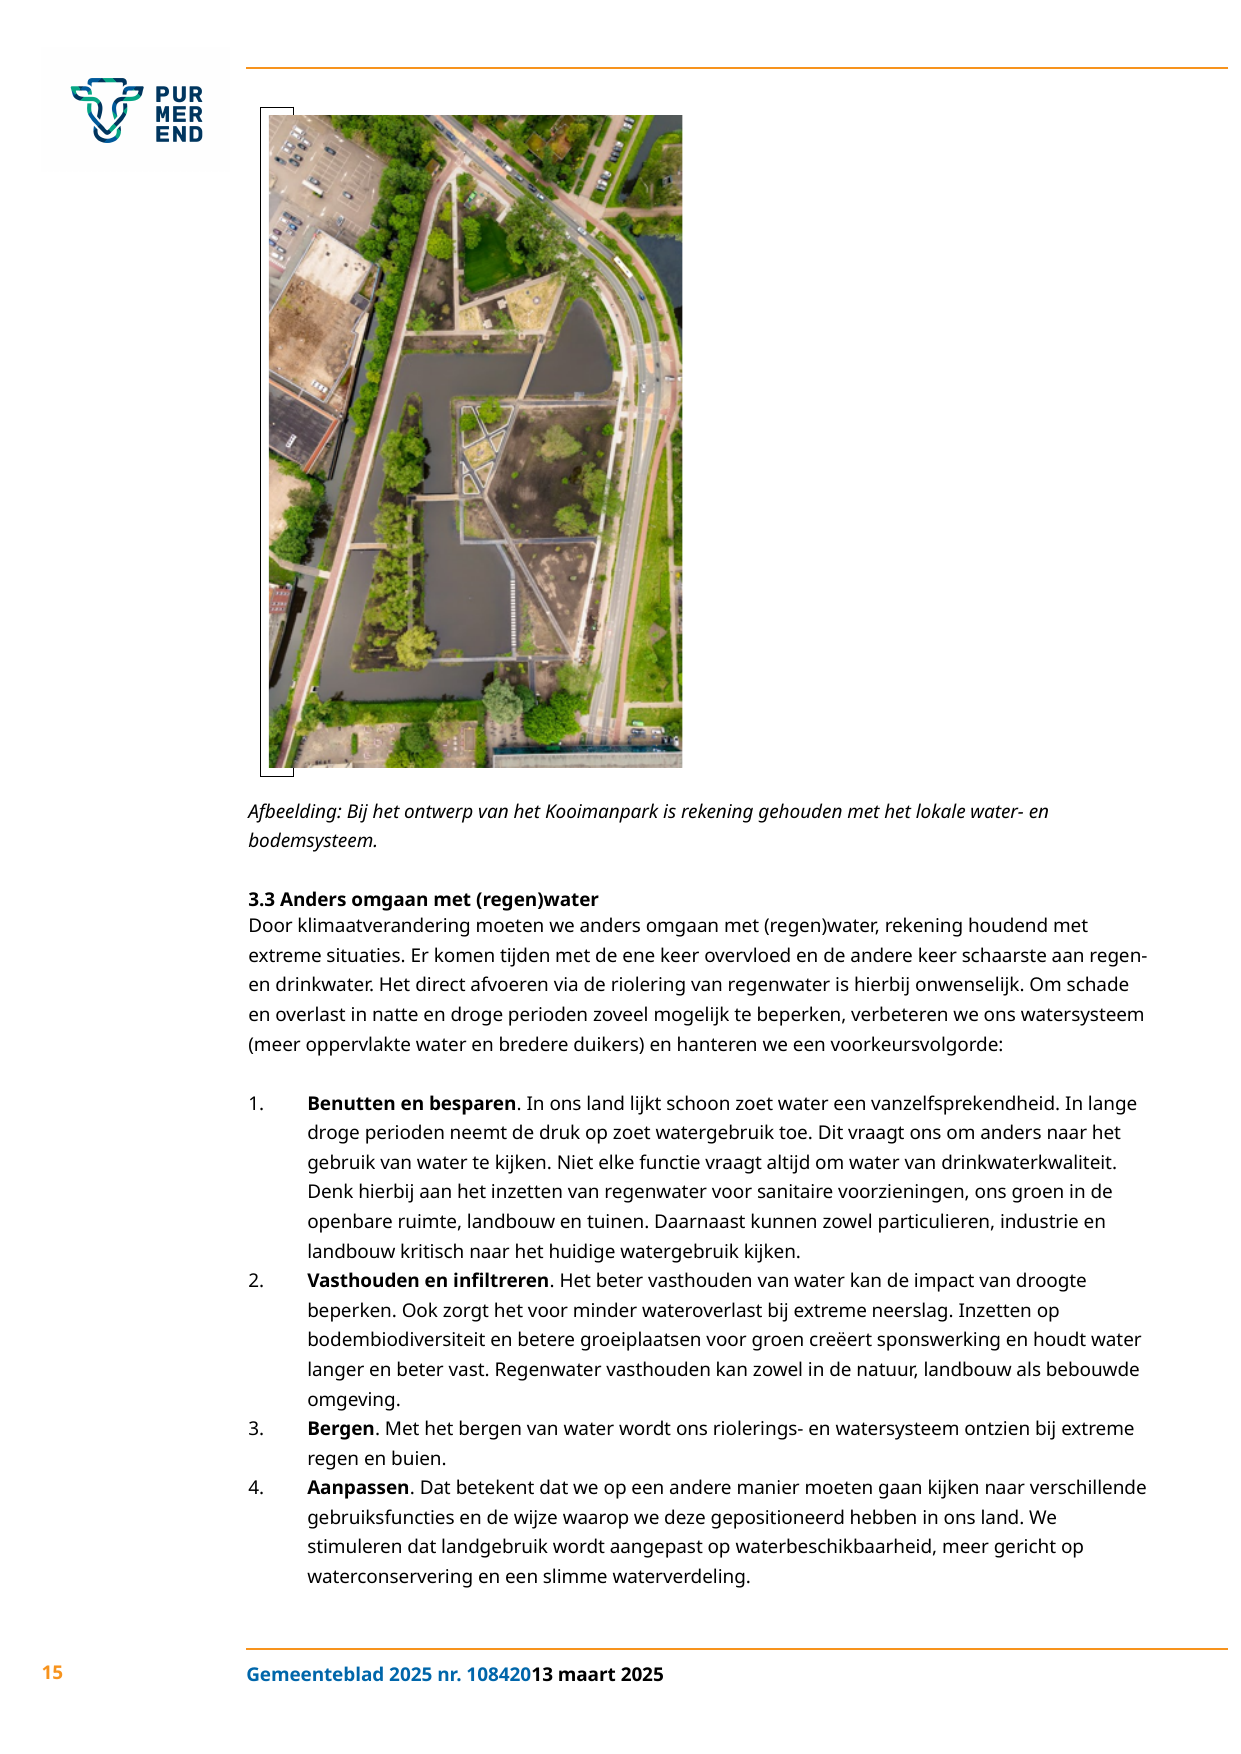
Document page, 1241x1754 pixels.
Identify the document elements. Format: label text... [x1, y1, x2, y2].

text Door klimaatverandering moeten we anders omgaan met (regen)water, rekening houdend met extreme situaties. Er komen tijden met de ene keer overvloed en de andere keer schaarste aan regen- en drinkwater. Het direct afvoeren via de riolering van regenwater is hierbij onwenselijk. Om schade en overlast in natte en droge perioden zoveel mogelijk te beperken, verbeteren we ons watersysteem (meer oppervlakte water en bredere duikers) en hanteren we een voorkeursvolgorde: [248, 912, 1152, 1056]
list Aanpassen. Dat betekent dat we op een andere manier moeten gaan kijken naar verschillende gebruiksfuncties en de wijze waarop we deze gepositioneerd hebben in ons land. We stimuleren dat landgebruik wordt aangepast op waterbeschikbaarheid, meer gericht op waterconservering en een slimme waterverdeling. [248, 1474, 1152, 1589]
picture [268, 115, 683, 768]
text 3.3 Anders omgaan met (regen)water [248, 887, 1152, 912]
text Afbeelding: Bij het ontwerp van het Kooimanpark is rekening gehouden met het lokale water- en bodemsysteem. [248, 798, 1152, 853]
list Vasthouden en infiltreren. Het beter vasthouden van water kan de impact van droogte beperken. Ook zorgt het voor minder wateroverlast bij extreme neerslag. Inzetten op bodembiodiversiteit en betere groeiplaatsen voor groen creëert sponswerking en houdt water langer en beter vast. Regenwater vasthouden kan zowel in de natuur, landbouw als bebouwde omgeving. [248, 1267, 1152, 1411]
list Bergen. Met het bergen van water wordt ons riolerings- en watersysteem ontzien bij extreme regen en buien. [248, 1415, 1152, 1471]
picture [41, 47, 231, 172]
list Benutten en besparen. In ons land lijkt schoon zoet water een vanzelfsprekendheid. In lange droge perioden neemt de druk op zoet watergebruik toe. Dit vraagt ons om anders naar het gebruik van water te kijken. Niet elke functie vraagt altijd om water van drinkwaterkwaliteit. Denk hierbij aan het inzetten van regenwater voor sanitaire voorzieningen, ons groen in de openbare ruimte, landbouw en tuinen. Daarnaast kunnen zowel particulieren, industrie en landbouw kritisch naar het huidige watergebruik kijken. [248, 1090, 1152, 1263]
